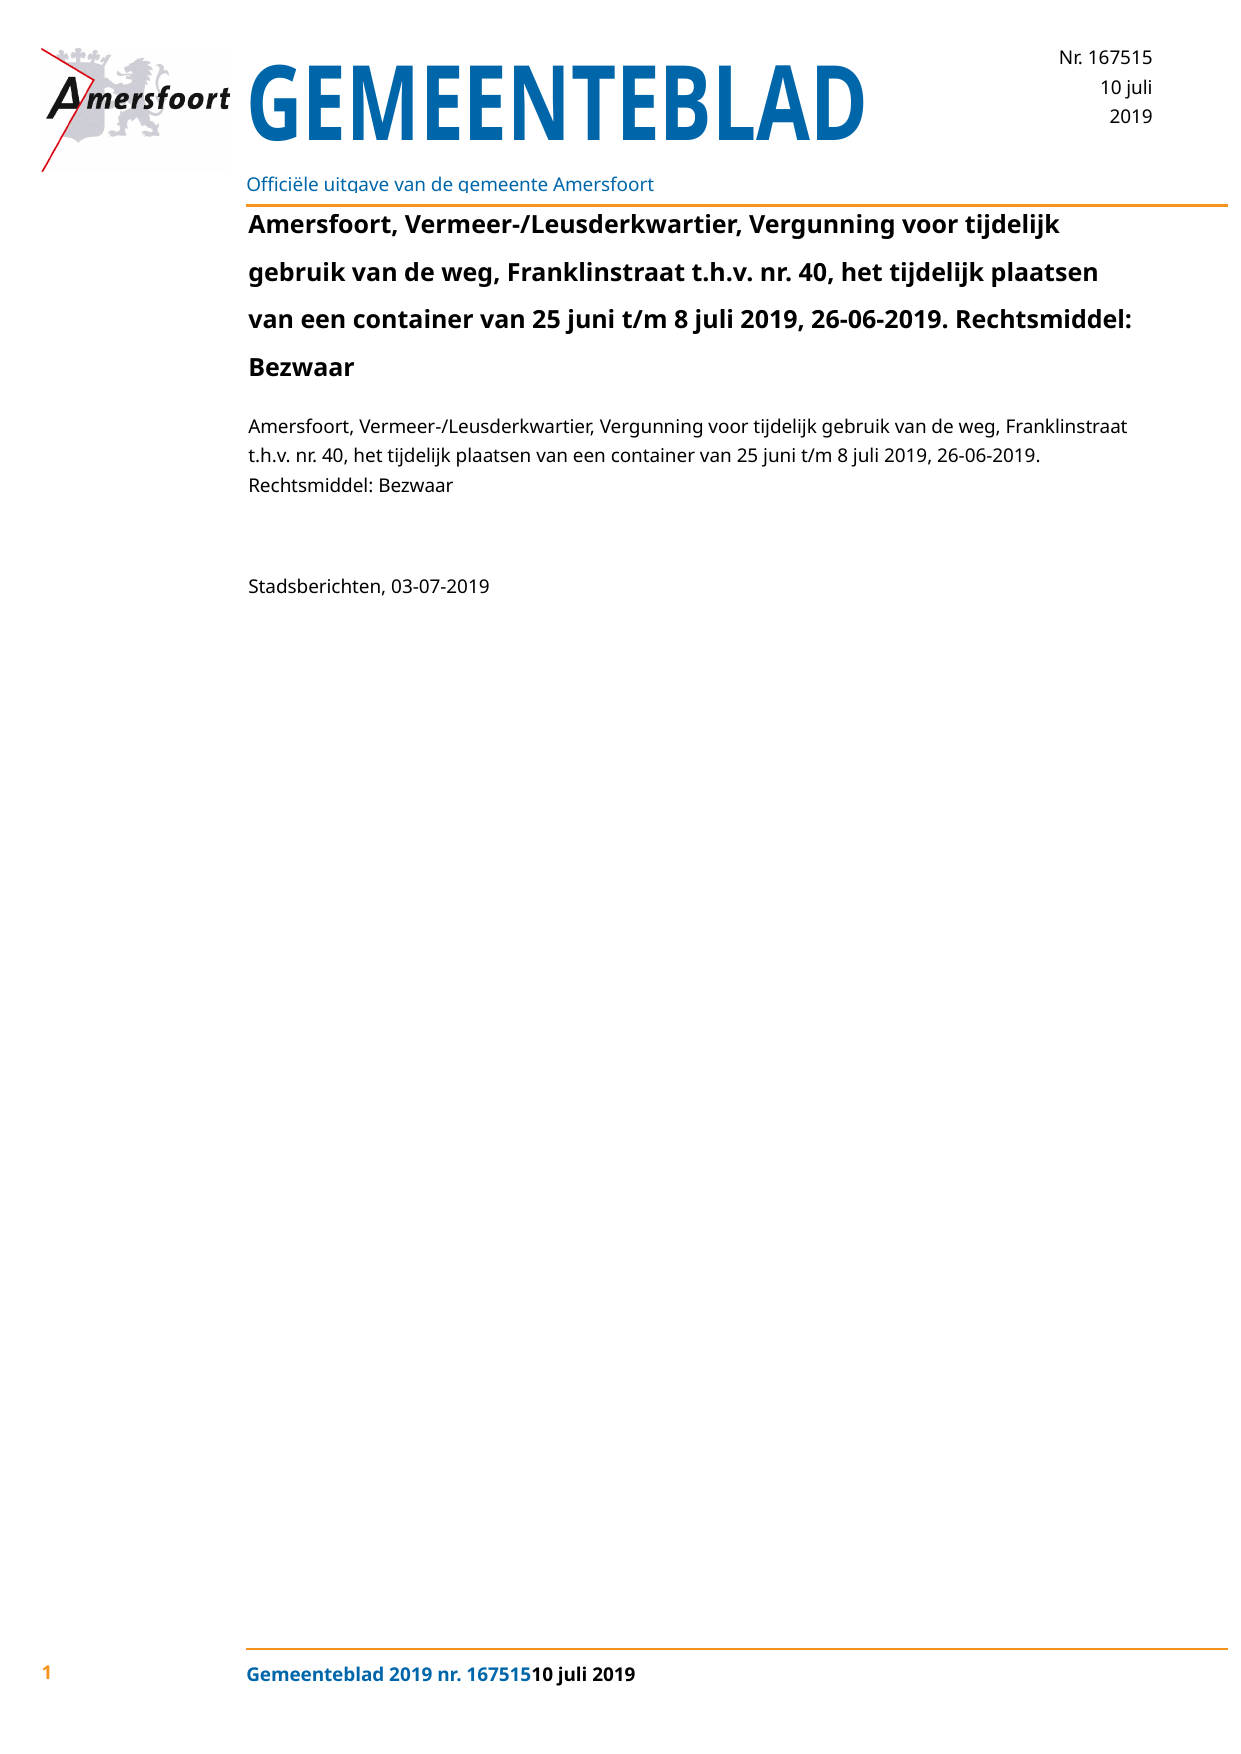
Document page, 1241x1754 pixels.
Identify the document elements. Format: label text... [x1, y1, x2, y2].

text Stadsberichten, 03-07-2019 [248, 573, 1152, 599]
text Amersfoort, Vermeer-/Leusderkwartier, Vergunning voor tijdelijk gebruik van de weg, Franklinstraat t.h.v. nr. 40, het tijdelijk plaatsen van een container van 25 juni t/m 8 juli 2019, 26-06-2019. Rechtsmiddel: Bezwaar [248, 207, 1152, 384]
picture [41, 47, 231, 172]
text Amersfoort, Vermeer-/Leusderkwartier, Vergunning voor tijdelijk gebruik van de weg, Franklinstraat t.h.v. nr. 40, het tijdelijk plaatsen van een container van 25 juni t/m 8 juli 2019, 26-06-2019. Rechtsmiddel: Bezwaar [248, 413, 1152, 498]
